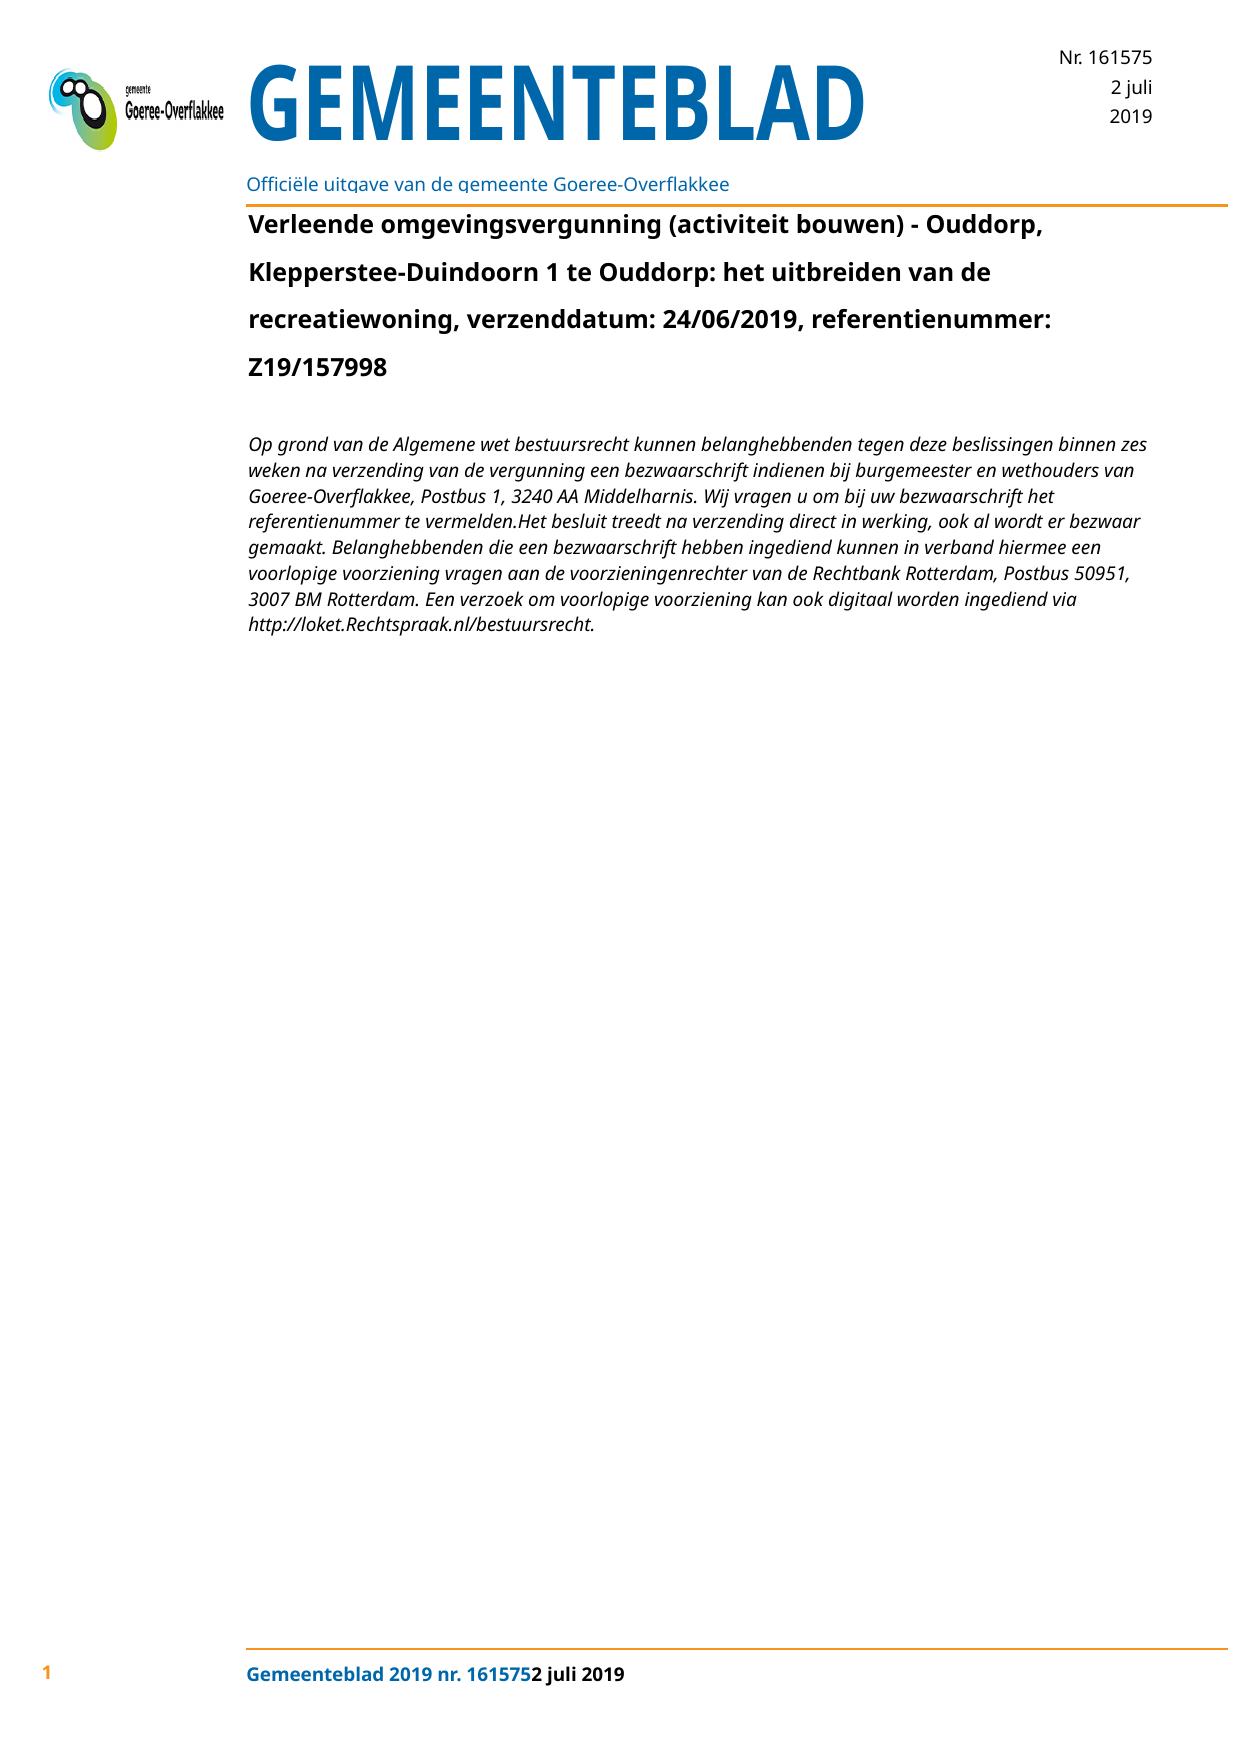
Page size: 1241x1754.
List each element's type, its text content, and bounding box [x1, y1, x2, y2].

picture [41, 47, 231, 172]
text Op grond van de Algemene wet bestuursrecht kunnen belanghebbenden tegen deze beslissingen binnen zes weken na verzending van de vergunning een bezwaarschrift indienen bij burgemeester en wethouders van Goeree-Overflakkee, Postbus 1, 3240 AA Middelharnis. Wij vragen u om bij uw bezwaarschrift het referentienummer te vermelden.Het besluit treedt na verzending direct in werking, ook al wordt er bezwaar gemaakt. Belanghebbenden die een bezwaarschrift hebben ingediend kunnen in verband hiermee een voorlopige voorziening vragen aan de voorzieningenrechter van de Rechtbank Rotterdam, Postbus 50951, 3007 BM Rotterdam. Een verzoek om voorlopige voorziening kan ook digitaal worden ingediend via http://loket.Rechtspraak.nl/bestuursrecht. [248, 431, 1152, 637]
text Verleende omgevingsvergunning (activiteit bouwen) - Ouddorp, Klepperstee-Duindoorn 1 te Ouddorp: het uitbreiden van de recreatiewoning, verzenddatum: 24/06/2019, referentienummer: Z19/157998 [248, 207, 1152, 384]
